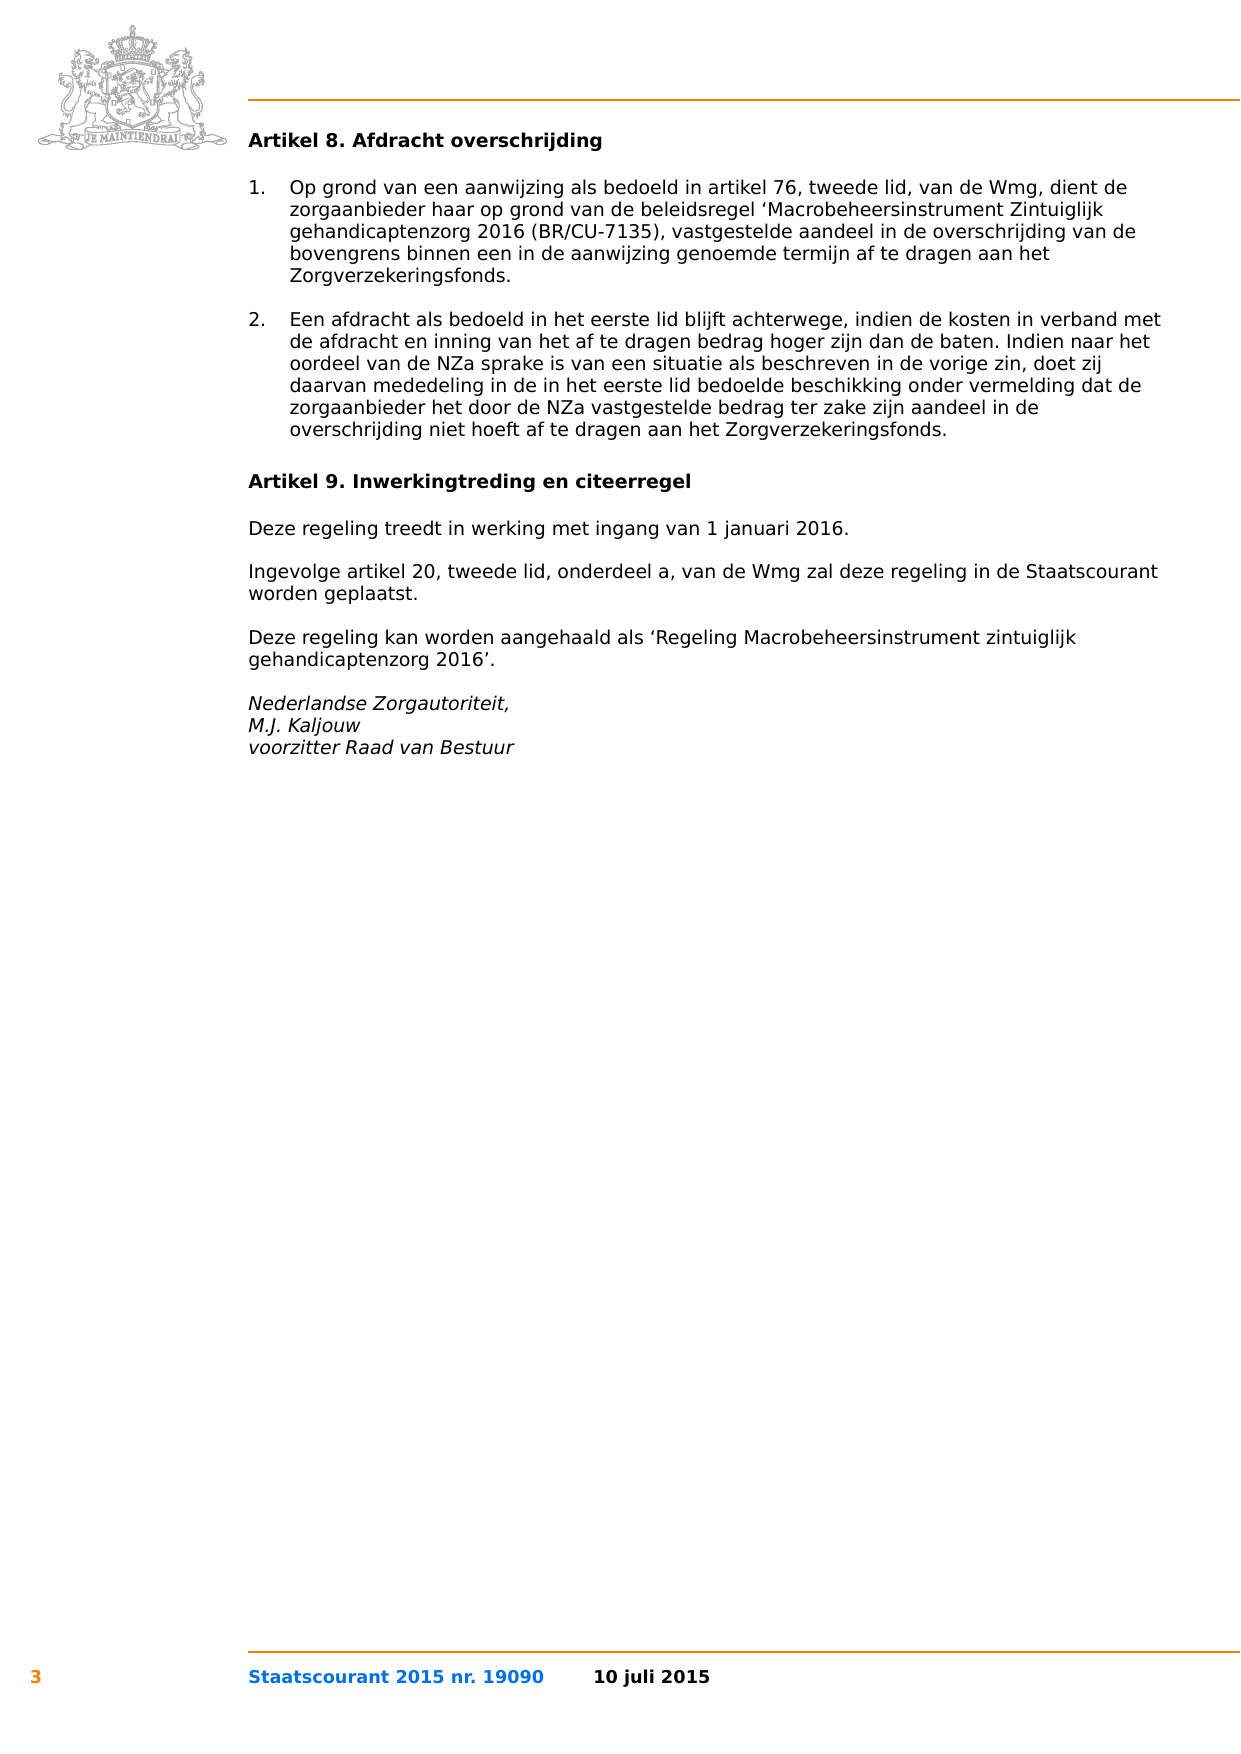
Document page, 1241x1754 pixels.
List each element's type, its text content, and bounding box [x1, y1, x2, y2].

picture [38, 25, 227, 150]
text 2. Een afdracht als bedoeld in het eerste lid blijft achterwege, indien de kosten in verband met de afdracht en inning van het af te dragen bedrag hoger zijn dan de baten. Indien naar het oordeel van de NZa sprake is van een situatie als beschreven in de vorige zin, doet zij daarvan mededeling in de in het eerste lid bedoelde beschikking onder vermelding dat de zorgaanbieder het door de NZa vastgestelde bedrag ter zake zijn aandeel in de overschrijding niet hoeft af te dragen aan het Zorgverzekeringsfonds. [248, 309, 1163, 441]
text 1. Op grond van een aanwijzing als bedoeld in artikel 76, tweede lid, van de Wmg, dient de zorgaanbieder haar op grond van de beleidsregel ‘Macrobeheersinstrument Zintuiglijk gehandicaptenzorg 2016 (BR/CU-7135), vastgestelde aandeel in de overschrijding van de bovengrens binnen een in de aanwijzing genoemde termijn af te dragen aan het Zorgverzekeringsfonds. [248, 177, 1163, 287]
text Ingevolge artikel 20, tweede lid, onderdeel a, van de Wmg zal deze regeling in de Staatscourant worden geplaatst. [248, 561, 1163, 605]
subtitle Artikel 8. Afdracht overschrijding [248, 130, 1163, 152]
subtitle Artikel 9. Inwerkingtreding en citeerregel [248, 471, 1163, 492]
text Deze regeling treedt in werking met ingang van 1 januari 2016. [248, 517, 1163, 539]
text Deze regeling kan worden aangehaald als ‘Regeling Macrobeheersinstrument zintuiglijk gehandicaptenzorg 2016’. [248, 627, 1163, 671]
text Nederlandse Zorgautoriteit, M.J. Kaljouw voorzitter Raad van Bestuur [248, 693, 1163, 759]
